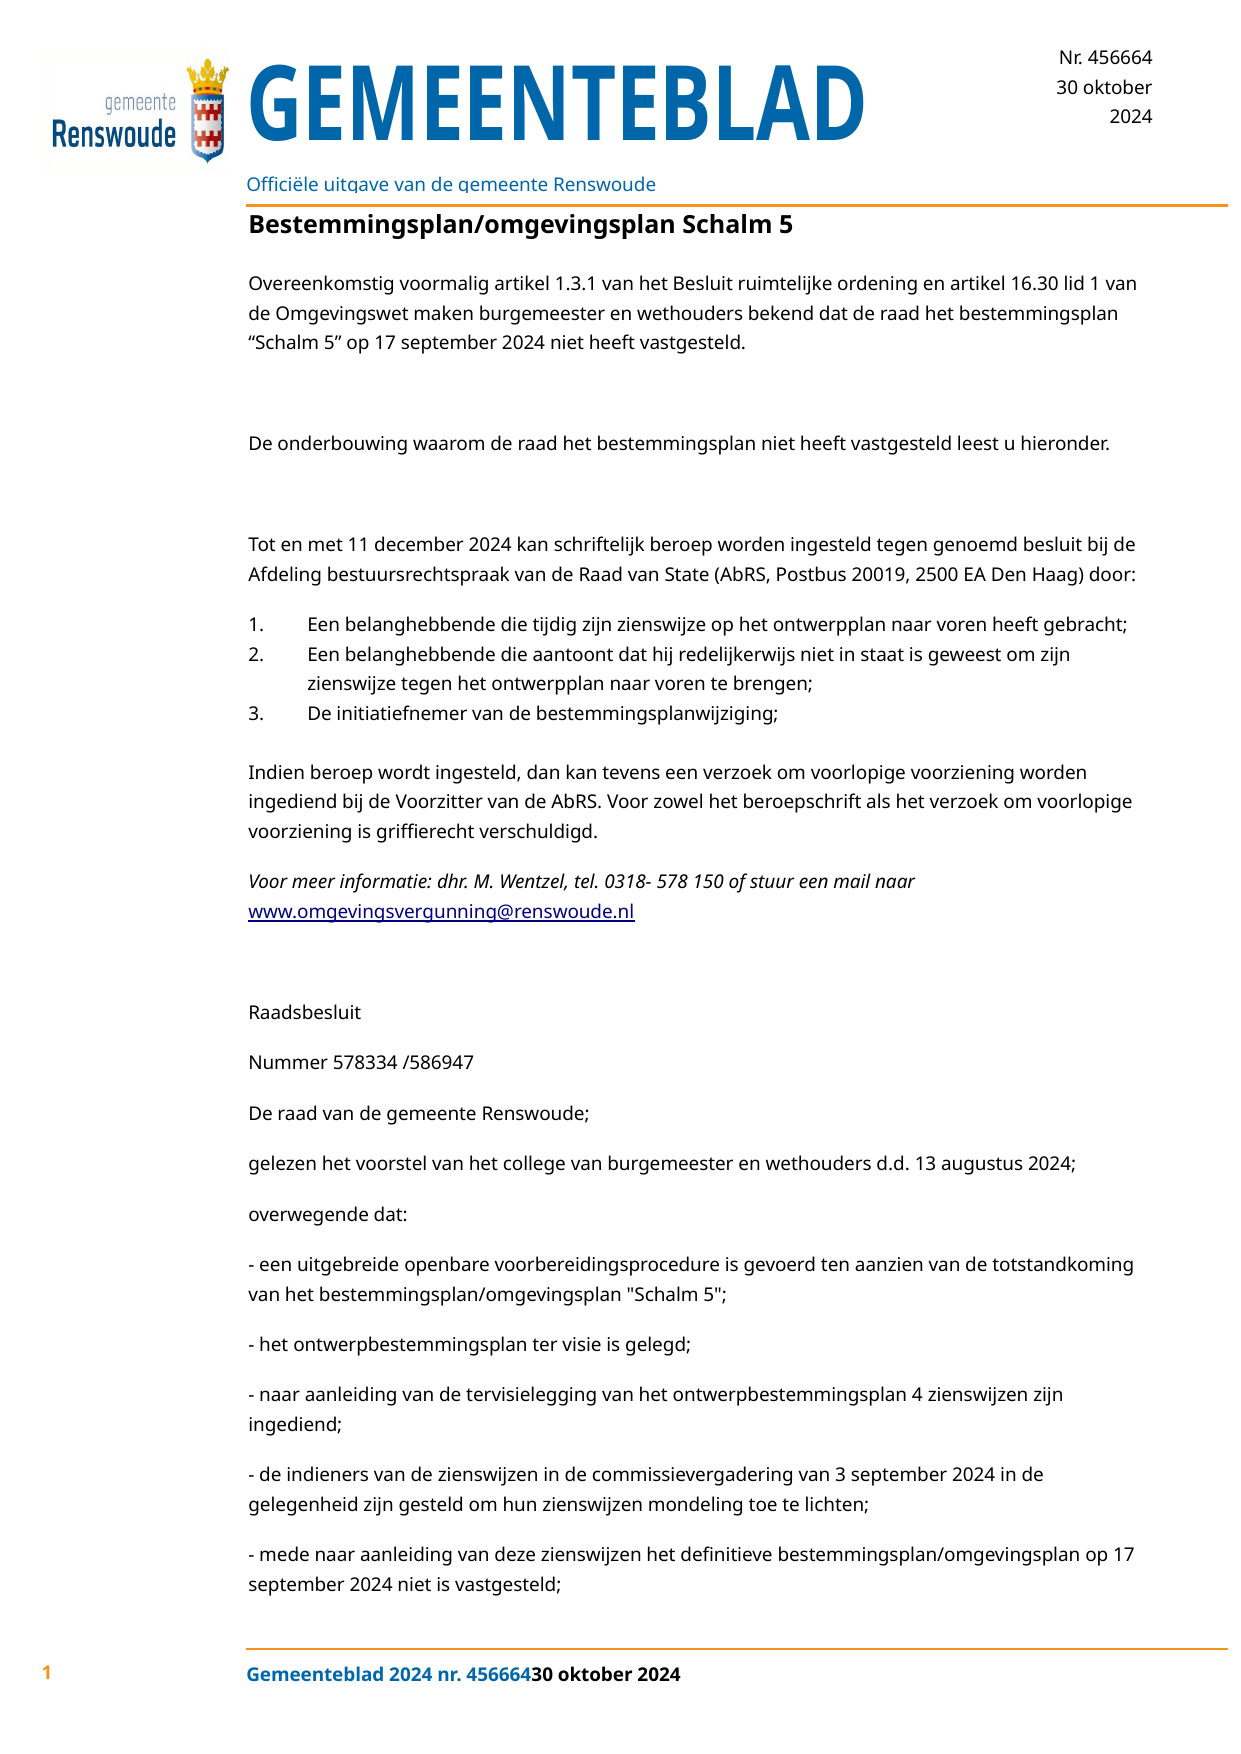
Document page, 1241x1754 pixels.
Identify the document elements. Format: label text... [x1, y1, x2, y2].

list De initiatiefnemer van de bestemmingsplanwijziging; [248, 700, 1152, 726]
text overwegende dat: [248, 1201, 1152, 1226]
text Nummer ​578334 ​/​586947 ​ [248, 1049, 1152, 1075]
list Een belanghebbende die aantoont dat hij redelijkerwijs niet in staat is geweest om zijn zienswijze tegen het ontwerpplan naar voren te brengen; [248, 641, 1152, 696]
text Voor meer informatie: dhr. M. Wentzel, tel. 0318- 578 150 of stuur een mail naar www.omgevingsvergunning@renswoude.nl [248, 869, 1152, 924]
text gelezen het voorstel van het college van burgemeester en wethouders d.d. 13 augustus 2024; [248, 1150, 1152, 1176]
text - mede naar aanleiding van deze zienswijzen het definitieve bestemmingsplan/omgevingsplan op 17 september 2024 niet is vastgesteld; [248, 1542, 1152, 1597]
text Tot en met 11 december 2024 kan schriftelijk beroep worden ingesteld tegen genoemd besluit bij de Afdeling bestuursrechtspraak van de Raad van State (AbRS, Postbus 20019, 2500 EA Den Haag) door: [248, 531, 1152, 586]
text - een uitgebreide openbare voorbereidingsprocedure is gevoerd ten aanzien van de totstandkoming van het bestemmingsplan/omgevingsplan "Schalm 5"; [248, 1251, 1152, 1306]
text Bestemmingsplan/omgevingsplan Schalm 5 [248, 207, 1152, 241]
text Indien beroep wordt ingesteld, dan kan tevens een verzoek om voorlopige voorziening worden ingediend bij de Voorzitter van de AbRS. Voor zowel het beroepschrift als het verzoek om voorlopige voorziening is griffierecht verschuldigd. [248, 759, 1152, 844]
text - de indieners van de zienswijzen in de commissievergadering van 3 september 2024 in de gelegenheid zijn gesteld om hun zienswijzen mondeling toe te lichten; [248, 1462, 1152, 1517]
text - naar aanleiding van de tervisielegging van het ontwerpbestemmingsplan 4 zienswijzen zijn ingediend; [248, 1382, 1152, 1437]
text De raad van de gemeente Renswoude; [248, 1100, 1152, 1126]
text - het ontwerpbestemmingsplan ter visie is gelegd; [248, 1331, 1152, 1357]
picture [41, 47, 231, 172]
list Een belanghebbende die tijdig zijn zienswijze op het ontwerpplan naar voren heeft gebracht; [248, 611, 1152, 637]
text Raadsbesluit [248, 999, 1152, 1025]
text De onderbouwing waarom de raad het bestemmingsplan niet heeft vastgesteld leest u hieronder. [248, 430, 1152, 456]
text Overeenkomstig voormalig artikel 1.3.1 van het Besluit ruimtelijke ordening en artikel 16.30 lid 1 van de Omgevingswet maken burgemeester en wethouders bekend dat de raad het bestemmingsplan “Schalm 5” op 17 september 2024 niet heeft vastgesteld. [248, 270, 1152, 355]
